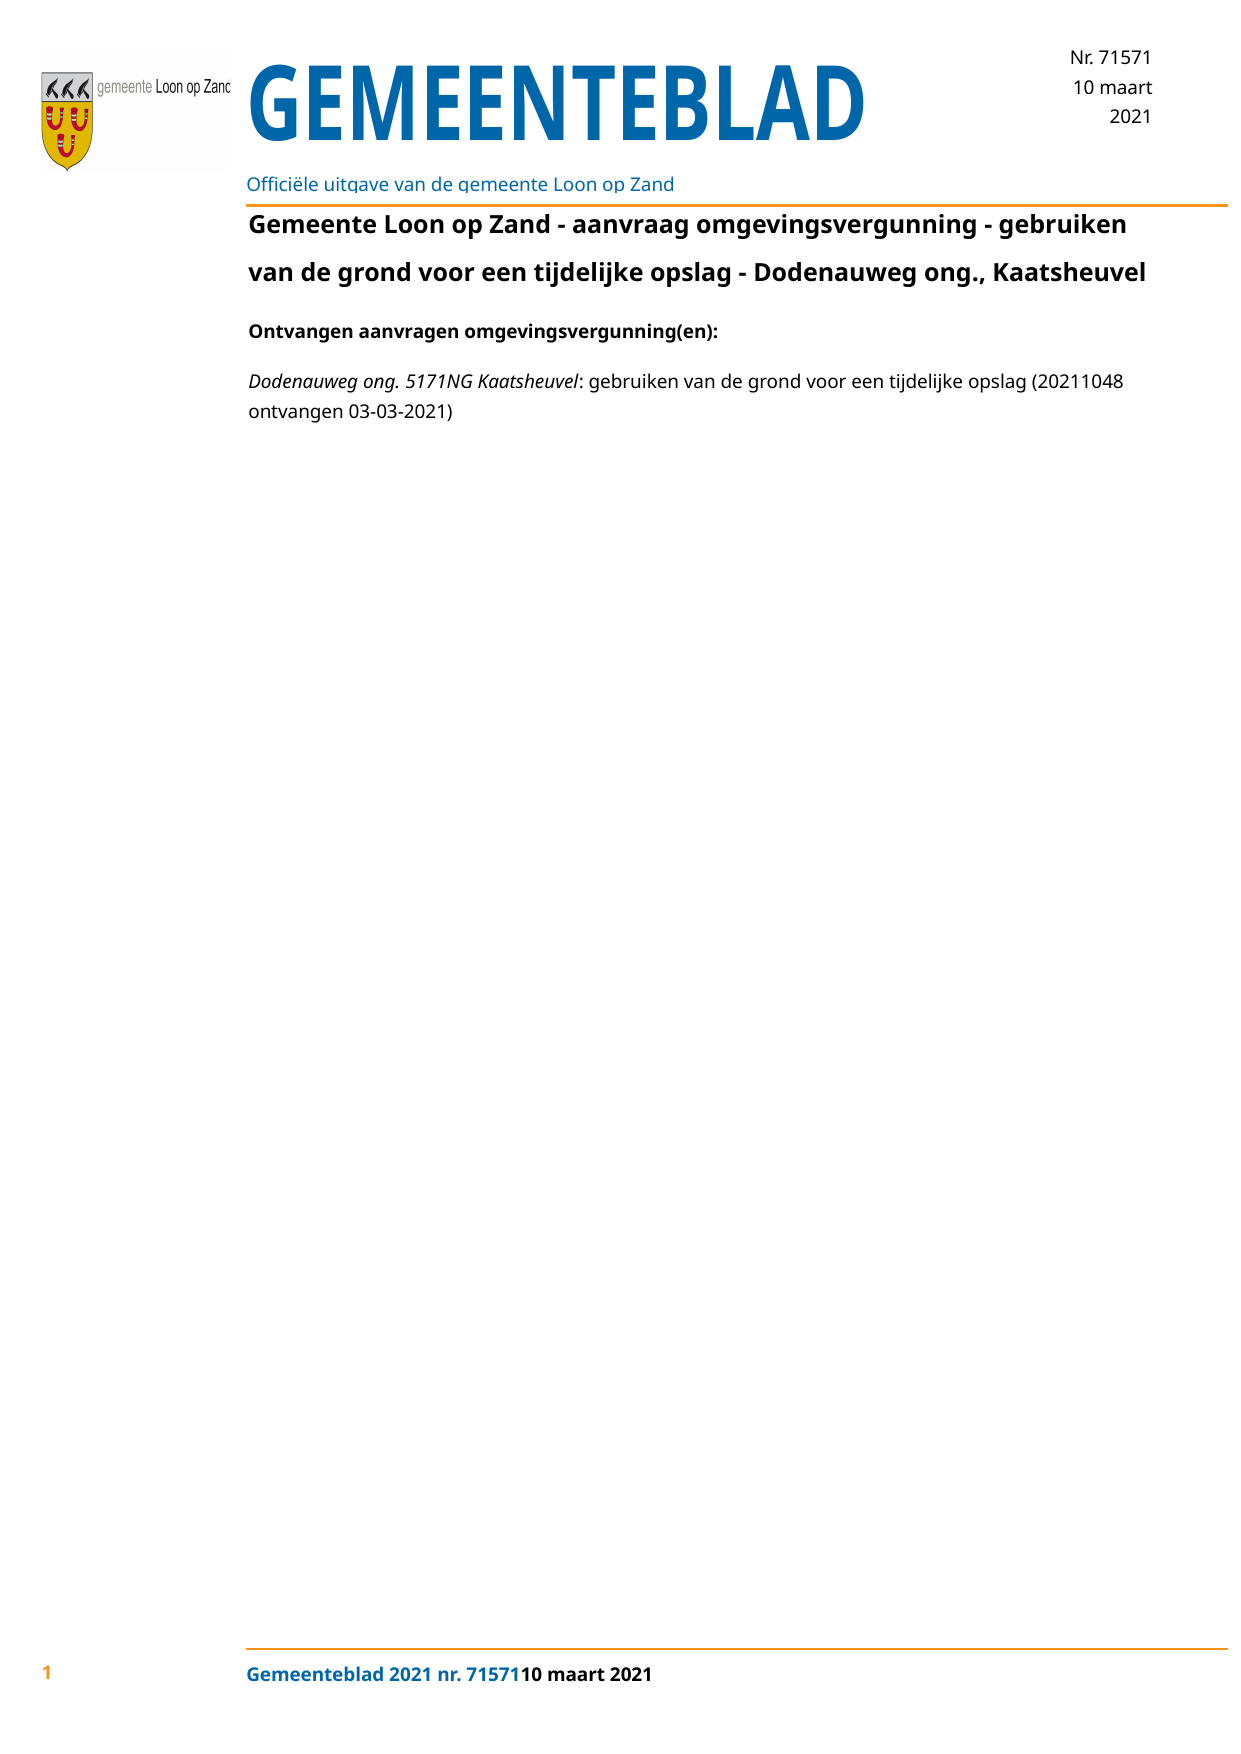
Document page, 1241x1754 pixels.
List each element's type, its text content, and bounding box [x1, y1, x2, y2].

picture [41, 47, 231, 172]
text Ontvangen aanvragen omgevingsvergunning(en): [248, 318, 1152, 344]
text Dodenauweg ong. 5171NG Kaatsheuvel: gebruiken van de grond voor een tijdelijke opslag (20211048 ontvangen 03-03-2021) [248, 368, 1152, 424]
text Gemeente Loon op Zand - aanvraag omgevingsvergunning - gebruiken van de grond voor een tijdelijke opslag - Dodenauweg ong., Kaatsheuvel [248, 207, 1152, 288]
